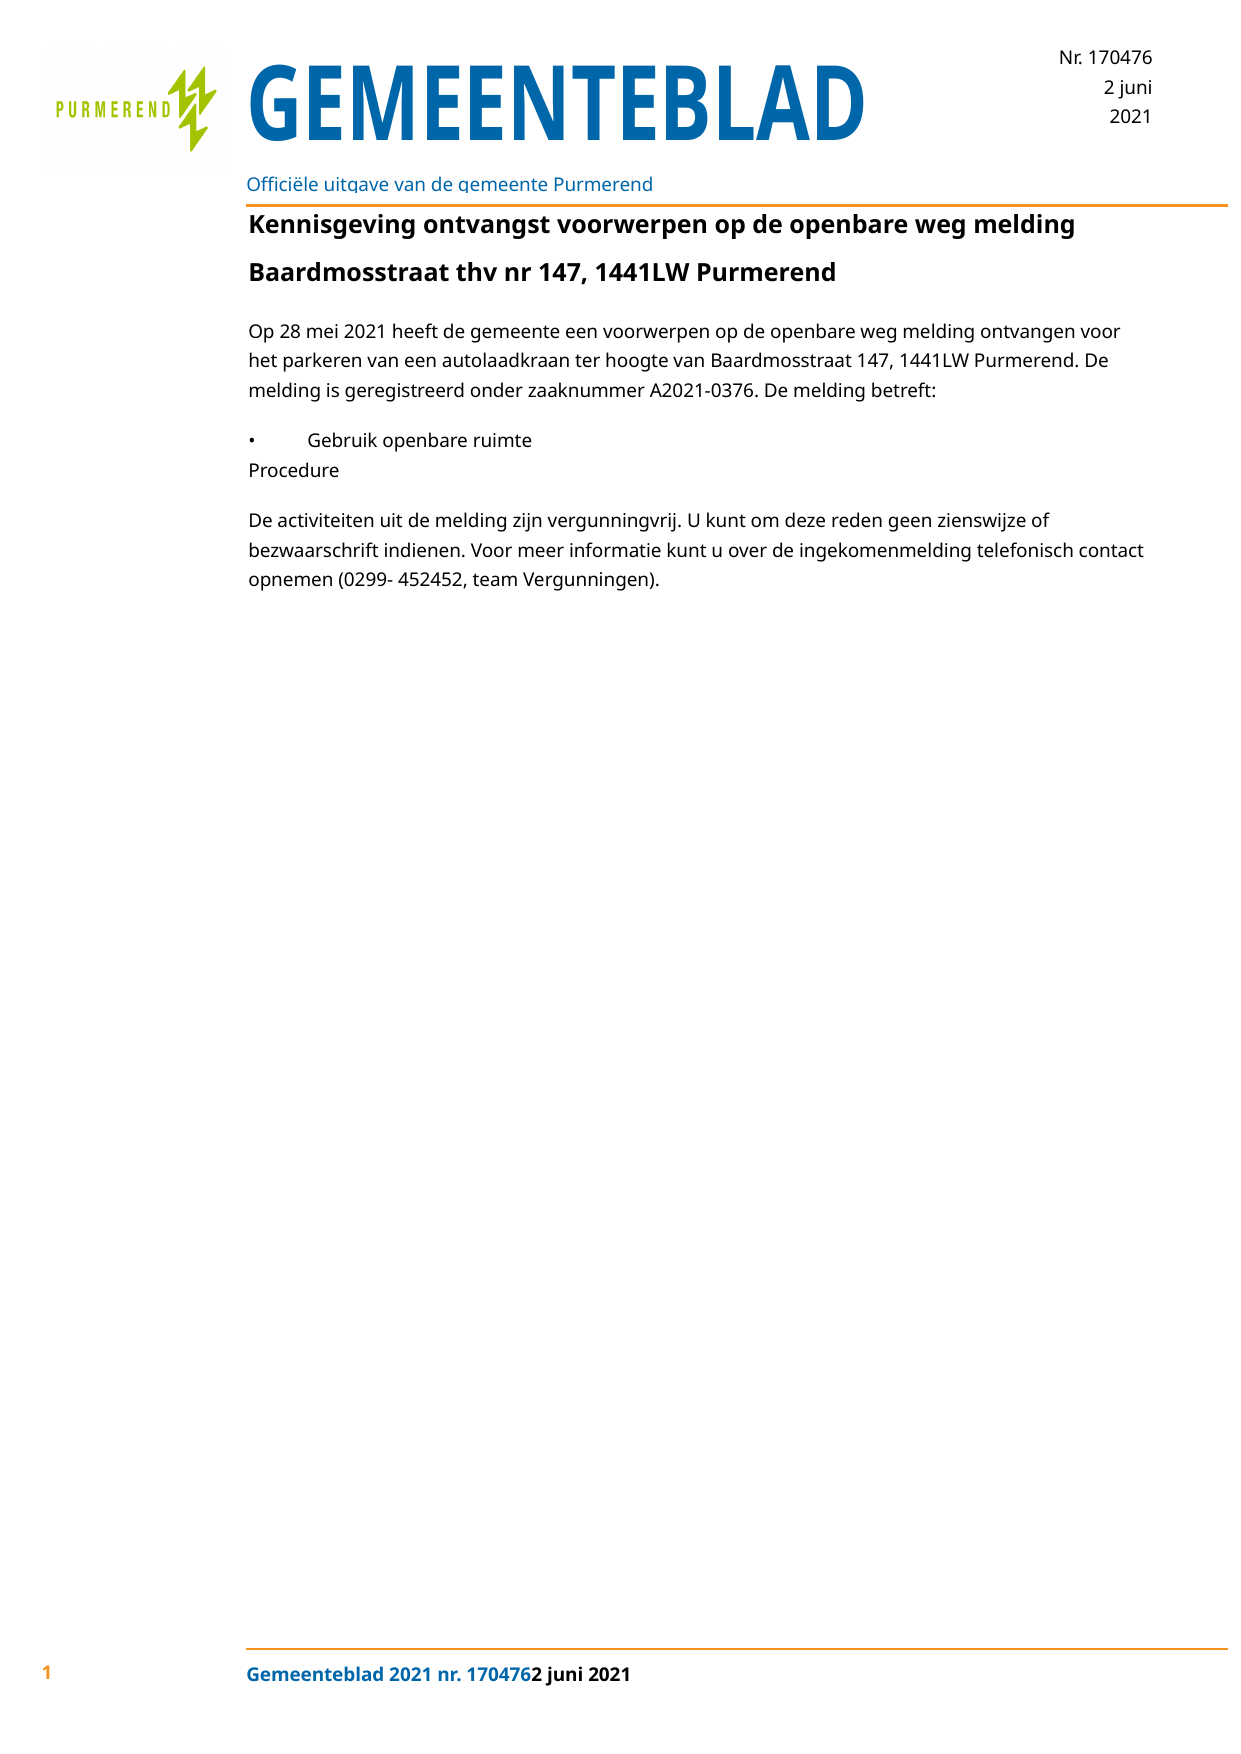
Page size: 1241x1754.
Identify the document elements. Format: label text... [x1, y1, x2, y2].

list Gebruik openbare ruimte [248, 427, 1152, 453]
text Op 28 mei 2021 heeft de gemeente een voorwerpen op de openbare weg melding ontvangen voor het parkeren van een autolaadkraan ter hoogte van Baardmosstraat 147, 1441LW Purmerend. De melding is geregistreerd onder zaaknummer A2021-0376. De melding betreft: [248, 318, 1152, 403]
text Kennisgeving ontvangst voorwerpen op de openbare weg melding Baardmosstraat thv nr 147, 1441LW Purmerend [248, 207, 1152, 288]
picture [41, 47, 231, 172]
text De activiteiten uit de melding zijn vergunningvrij. U kunt om deze reden geen zienswijze of bezwaarschrift indienen. Voor meer informatie kunt u over de ingekomenmelding telefonisch contact opnemen (0299- 452452, team Vergunningen). [248, 507, 1152, 592]
text Procedure [248, 457, 1152, 483]
